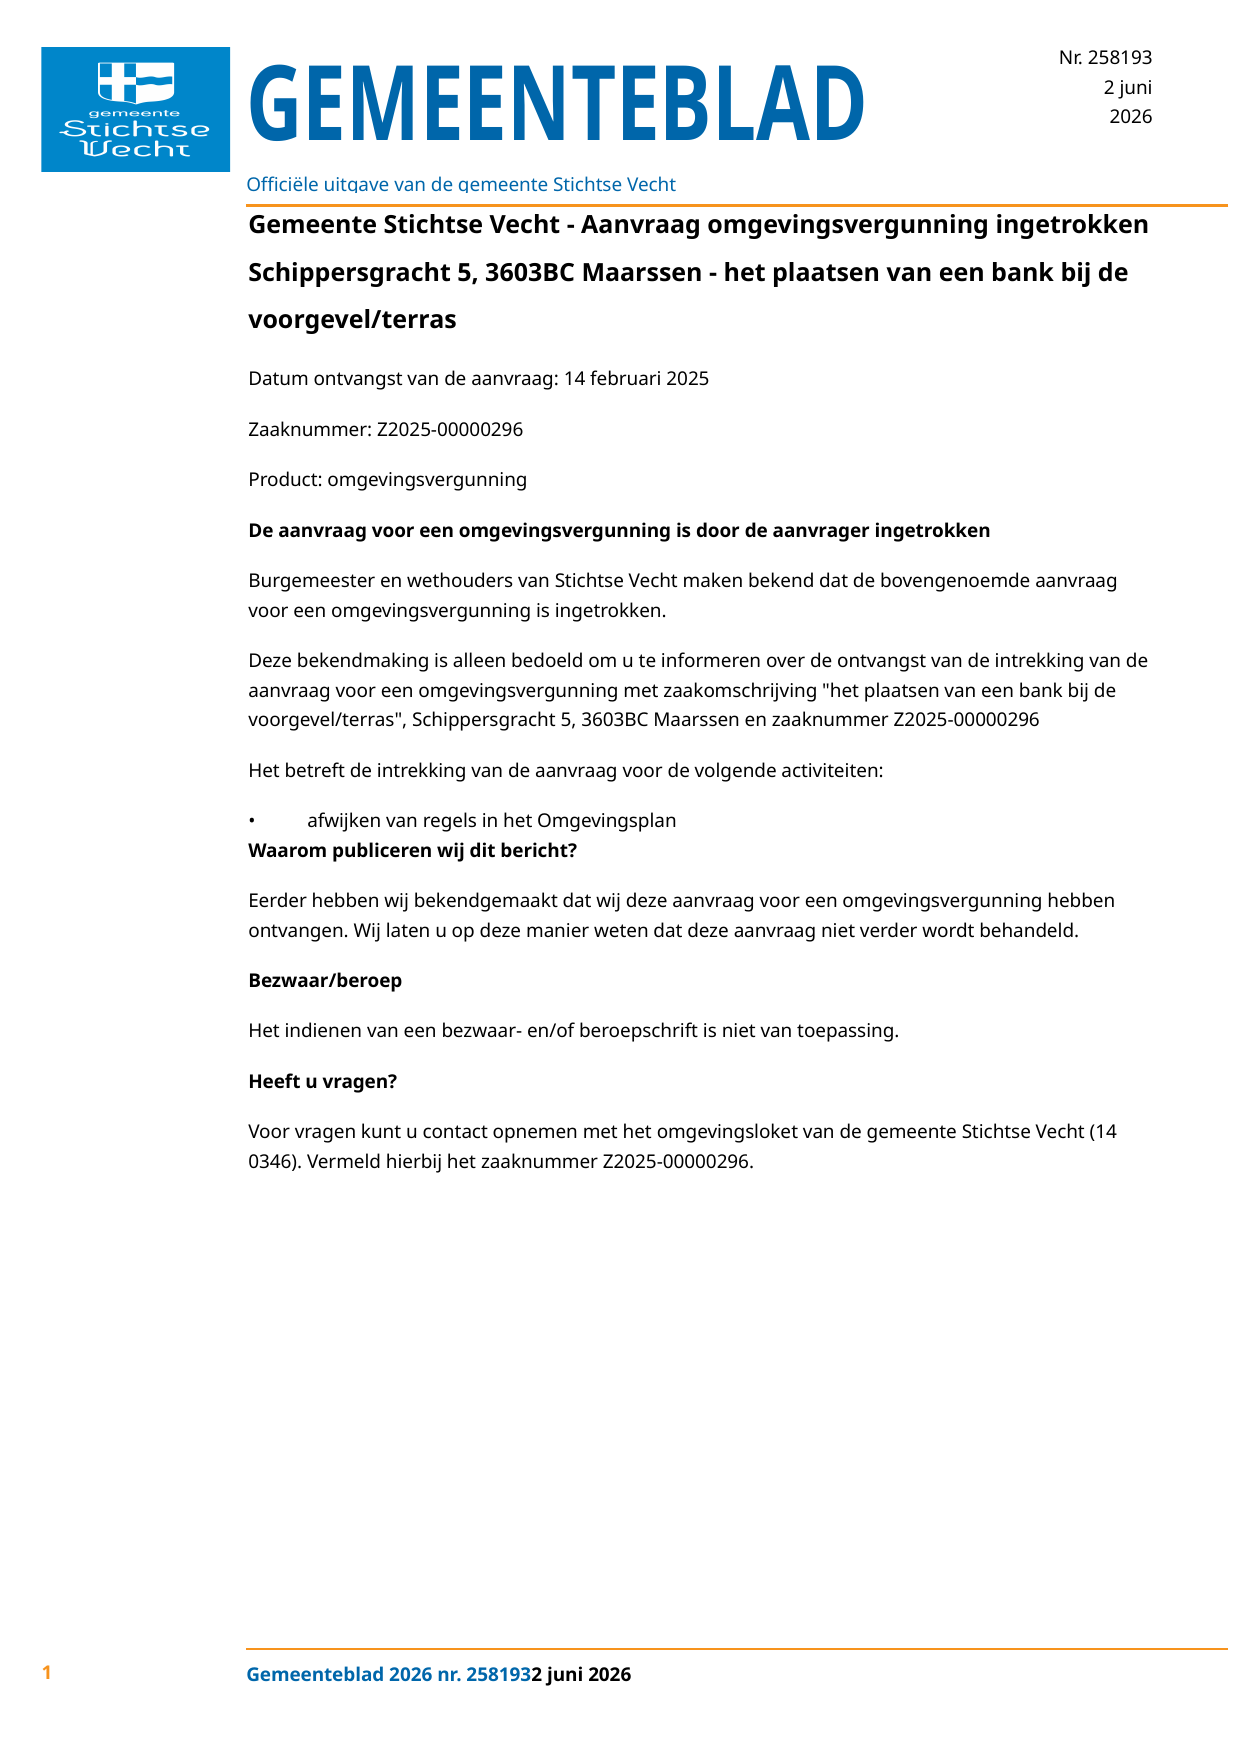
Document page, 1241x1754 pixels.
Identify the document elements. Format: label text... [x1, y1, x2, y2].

text Product: omgevingsvergunning [248, 466, 1152, 492]
text Heeft u vragen? [248, 1068, 1152, 1094]
text Zaaknummer: Z2025-00000296 [248, 416, 1152, 442]
text Het indienen van een bezwaar- en/of beroepschrift is niet van toepassing. [248, 1018, 1152, 1043]
picture [137, 63, 174, 103]
text Gemeente Stichtse Vecht - Aanvraag omgevingsvergunning ingetrokken Schippersgracht 5, 3603BC Maarssen - het plaatsen van een bank bij de voorgevel/terras [248, 207, 1152, 336]
text Eerder hebben wij bekendgemaakt dat wij deze aanvraag voor een omgevingsvergunning hebben ontvangen. Wij laten u op deze manier weten dat deze aanvraag niet verder wordt behandeld. [248, 887, 1152, 942]
text De aanvraag voor een omgevingsvergunning is door de aanvrager ingetrokken [248, 517, 1152, 542]
text Bezwaar/beroep [248, 967, 1152, 993]
text Deze bekendmaking is alleen bedoeld om u te informeren over de ontvangst van de intrekking van de aanvraag voor een omgevingsvergunning met zaakomschrijving "het plaatsen van een bank bij de voorgevel/terras", Schippersgracht 5, 3603BC Maarssen en zaaknummer Z2025-00000296 [248, 647, 1152, 732]
text Het betreft de intrekking van de aanvraag voor de volgende activiteiten: [248, 757, 1152, 782]
text Waarom publiceren wij dit bericht? [248, 837, 1152, 862]
text Burgemeester en wethouders van Stichtse Vecht maken bekend dat de bovengenoemde aanvraag voor een omgevingsvergunning is ingetrokken. [248, 567, 1152, 622]
text Voor vragen kunt u contact opnemen met het omgevingsloket van de gemeente Stichtse Vecht (14 0346). Vermeld hierbij het zaaknummer Z2025-00000296. [248, 1118, 1152, 1174]
list afwijken van regels in het Omgevingsplan [248, 807, 1152, 833]
picture [99, 63, 135, 101]
text Datum ontvangst van de aanvraag: 14 februari 2025 [248, 366, 1152, 391]
